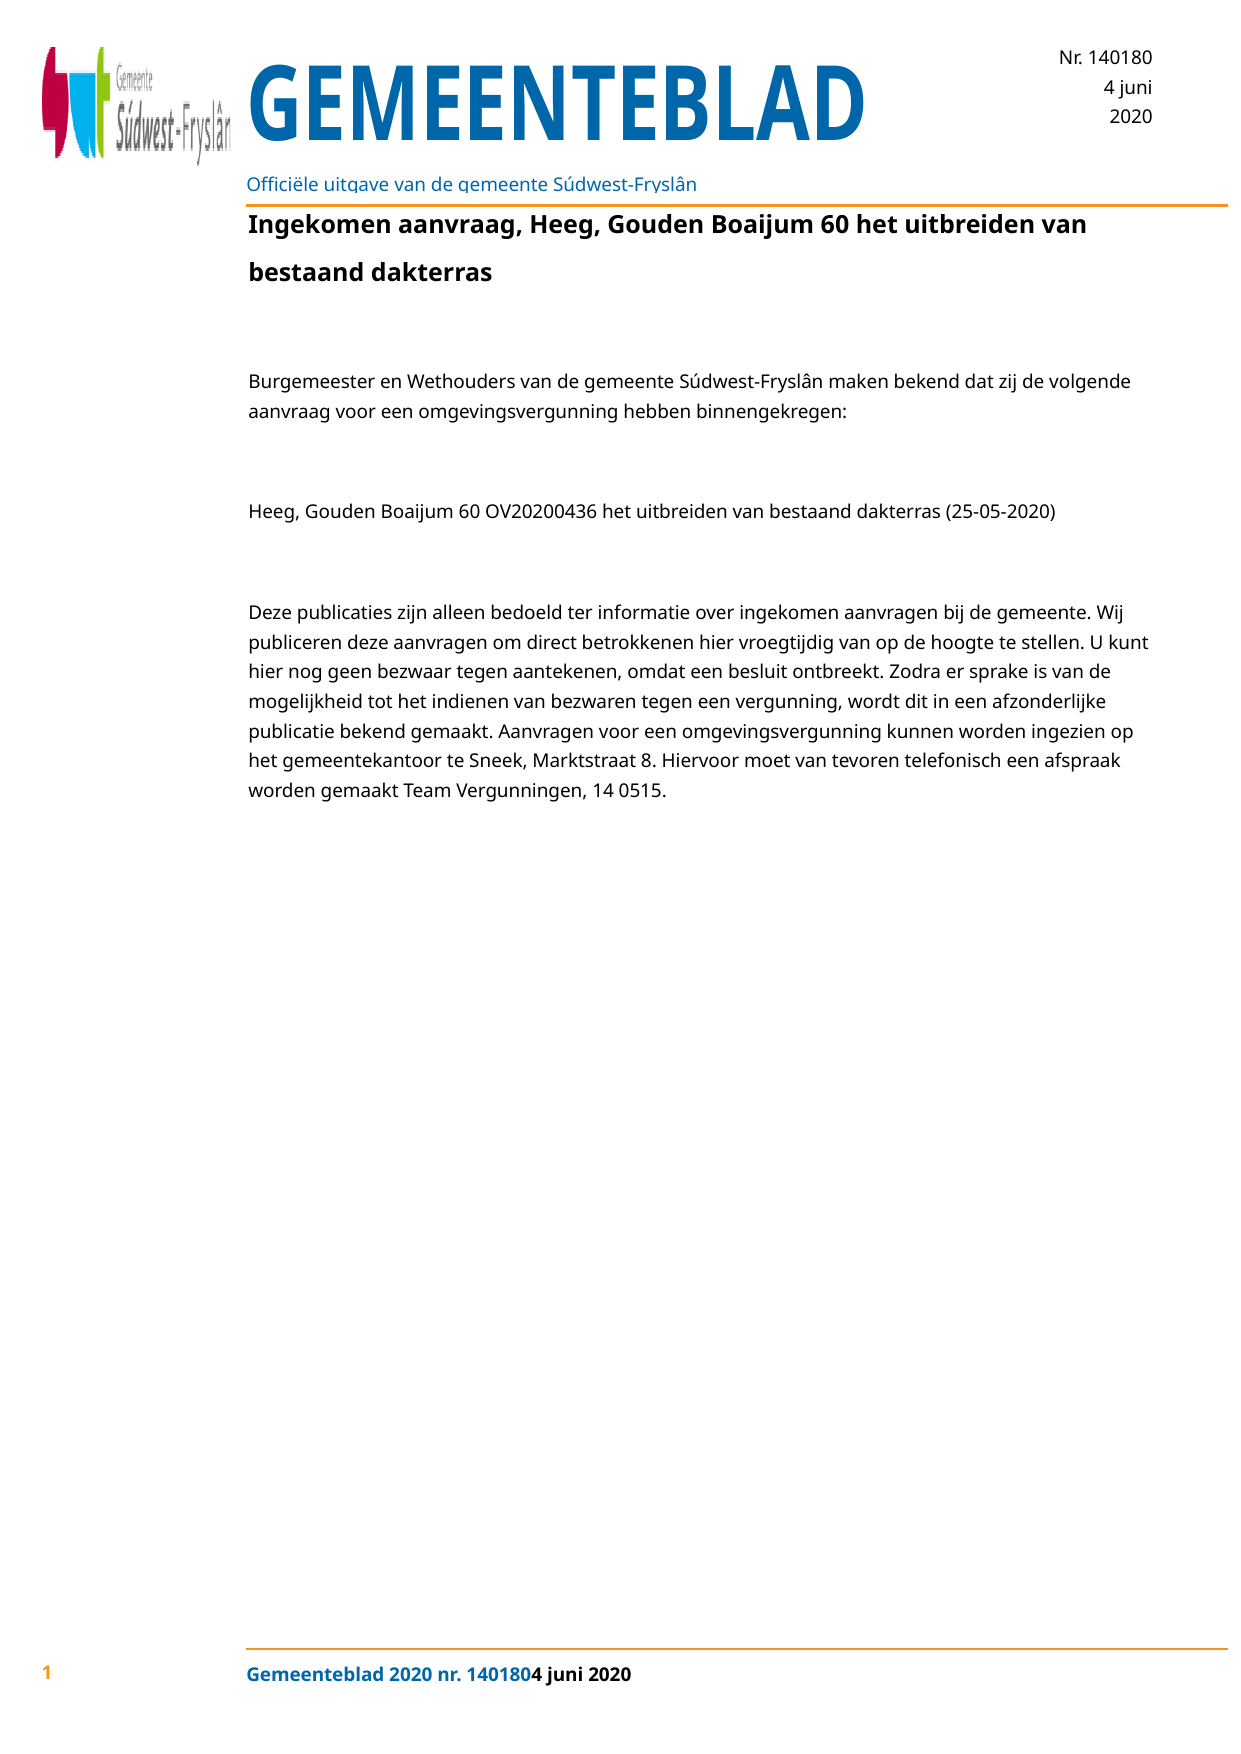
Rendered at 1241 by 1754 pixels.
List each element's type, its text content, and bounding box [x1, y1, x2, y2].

text Ingekomen aanvraag, Heeg, Gouden Boaijum 60 het uitbreiden van bestaand dakterras [248, 207, 1152, 288]
text Heeg, Gouden Boaijum 60 OV20200436 het uitbreiden van bestaand dakterras (25-05-2020) [248, 499, 1152, 524]
text Deze publicaties zijn alleen bedoeld ter informatie over ingekomen aanvragen bij de gemeente. Wij publiceren deze aanvragen om direct betrokkenen hier vroegtijdig van op de hoogte te stellen. U kunt hier nog geen bezwaar tegen aantekenen, omdat een besluit ontbreekt. Zodra er sprake is van de mogelijkheid tot het indienen van bezwaren tegen een vergunning, wordt dit in een afzonderlijke publicatie bekend gemaakt. Aanvragen voor een omgevingsvergunning kunnen worden ingezien op het gemeentekantoor te Sneek, Marktstraat 8. Hiervoor moet van tevoren telefonisch een afspraak worden gemaakt Team Vergunningen, 14 0515. [248, 599, 1152, 803]
picture [41, 47, 231, 172]
text Burgemeester en Wethouders van de gemeente Súdwest-Fryslân maken bekend dat zij de volgende aanvraag voor een omgevingsvergunning hebben binnengekregen: [248, 368, 1152, 424]
